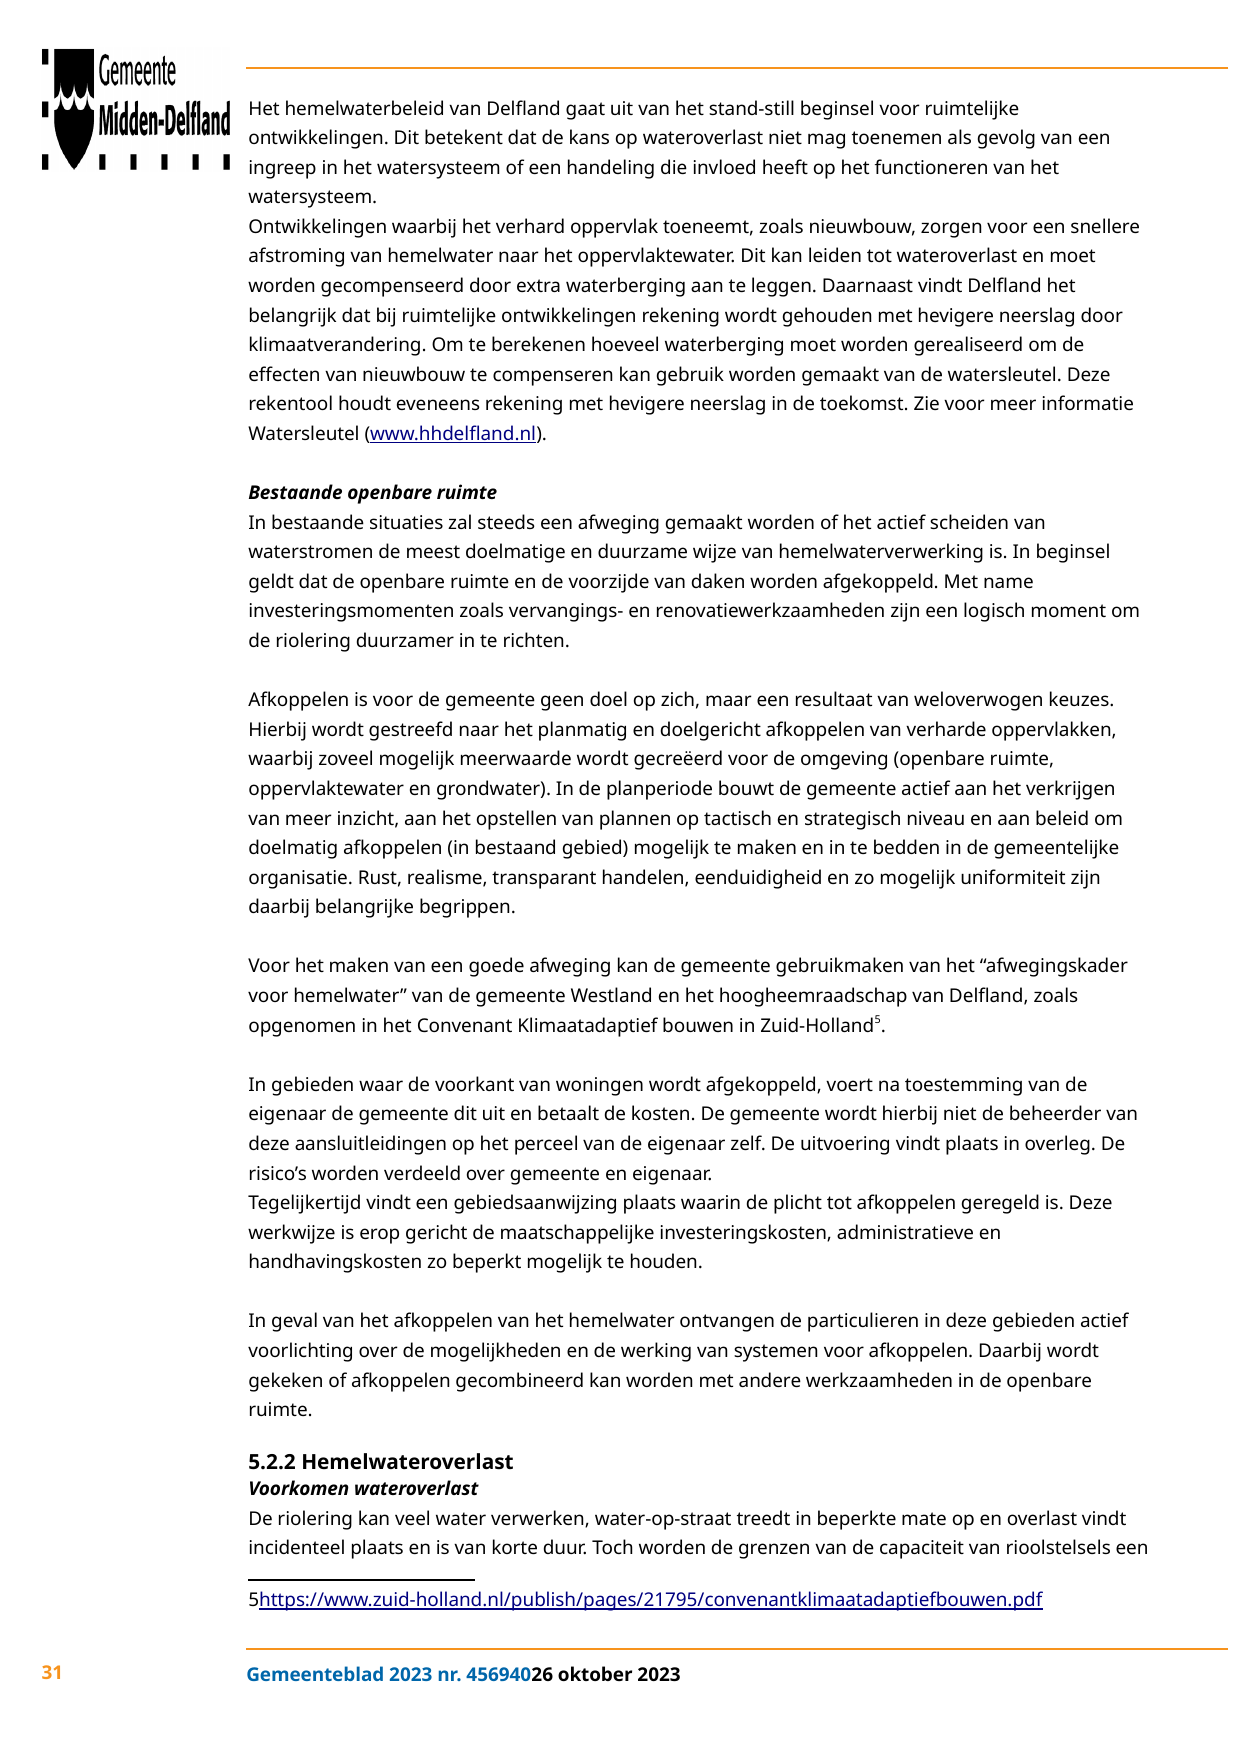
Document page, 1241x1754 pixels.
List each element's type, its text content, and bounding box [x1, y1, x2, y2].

text In geval van het afkoppelen van het hemelwater ontvangen de particulieren in deze gebieden actief voorlichting over de mogelijkheden en de werking van systemen voor afkoppelen. Daarbij wordt gekeken of afkoppelen gecombineerd kan worden met andere werkzaamheden in de openbare ruimte. [248, 1308, 1152, 1422]
text In gebieden waar de voorkant van woningen wordt afgekoppeld, voert na toestemming van de eigenaar de gemeente dit uit en betaalt de kosten. De gemeente wordt hierbij niet de beheerder van deze aansluitleidingen op het perceel van de eigenaar zelf. De uitvoering vindt plaats in overleg. De risico’s worden verdeeld over gemeente en eigenaar. [248, 1071, 1152, 1186]
text Ontwikkelingen waarbij het verhard oppervlak toeneemt, zoals nieuwbouw, zorgen voor een snellere afstroming van hemelwater naar het oppervlaktewater. Dit kan leiden tot wateroverlast en moet worden gecompenseerd door extra waterberging aan te leggen. Daarnaast vindt Delfland het belangrijk dat bij ruimtelijke ontwikkelingen rekening wordt gehouden met hevigere neerslag door klimaatverandering. Om te berekenen hoeveel waterberging moet worden gerealiseerd om de effecten van nieuwbouw te compenseren kan gebruik worden gemaakt van de watersleutel. Deze rekentool houdt eveneens rekening met hevigere neerslag in de toekomst. Zie voor meer informatie Watersleutel (www.hhdelfland.nl). [248, 213, 1152, 446]
text Voorkomen wateroverlast [248, 1475, 1152, 1501]
picture [41, 47, 231, 172]
text Voor het maken van een goede afweging kan de gemeente gebruikmaken van het “afwegingskader voor hemelwater” van de gemeente Westland en het hoogheemraadschap van Delfland, zoals opgenomen in het Convenant Klimaatadaptief bouwen in Zuid-Holland. [248, 953, 1152, 1038]
text Het hemelwaterbeleid van Delfland gaat uit van het stand-still beginsel voor ruimtelijke ontwikkelingen. Dit betekent dat de kans op wateroverlast niet mag toenemen als gevolg van een ingreep in het watersysteem of een handeling die invloed heeft op het functioneren van het watersysteem. [248, 95, 1152, 209]
text https://www.zuid-holland.nl/publish/pages/21795/convenantklimaatadaptiefbouwen.pdf [248, 1586, 1152, 1612]
text De riolering kan veel water verwerken, water-op-straat treedt in beperkte mate op en overlast vindt incidenteel plaats en is van korte duur. Toch worden de grenzen van de capaciteit van rioolstelsels een [248, 1505, 1152, 1560]
text In bestaande situaties zal steeds een afweging gemaakt worden of het actief scheiden van waterstromen de meest doelmatige en duurzame wijze van hemelwaterverwerking is. In beginsel geldt dat de openbare ruimte en de voorzijde van daken worden afgekoppeld. Met name investeringsmomenten zoals vervangings- en renovatiewerkzaamheden zijn een logisch moment om de riolering duurzamer in te richten. [248, 509, 1152, 653]
text Afkoppelen is voor de gemeente geen doel op zich, maar een resultaat van weloverwogen keuzes. Hierbij wordt gestreefd naar het planmatig en doelgericht afkoppelen van verharde oppervlakken, waarbij zoveel mogelijk meerwaarde wordt gecreëerd voor de omgeving (openbare ruimte, oppervlaktewater en grondwater). In de planperiode bouwt de gemeente actief aan het verkrijgen van meer inzicht, aan het opstellen van plannen op tactisch en strategisch niveau en aan beleid om doelmatig afkoppelen (in bestaand gebied) mogelijk te maken en in te bedden in de gemeentelijke organisatie. Rust, realisme, transparant handelen, eenduidigheid en zo mogelijk uniformiteit zijn daarbij belangrijke begrippen. [248, 686, 1152, 919]
text 5.2.2 Hemelwateroverlast [248, 1447, 1152, 1475]
text Bestaande openbare ruimte [248, 479, 1152, 505]
text Tegelijkertijd vindt een gebiedsaanwijzing plaats waarin de plicht tot afkoppelen geregeld is. Deze werkwijze is erop gericht de maatschappelijke investeringskosten, administratieve en handhavingskosten zo beperkt mogelijk te houden. [248, 1189, 1152, 1274]
